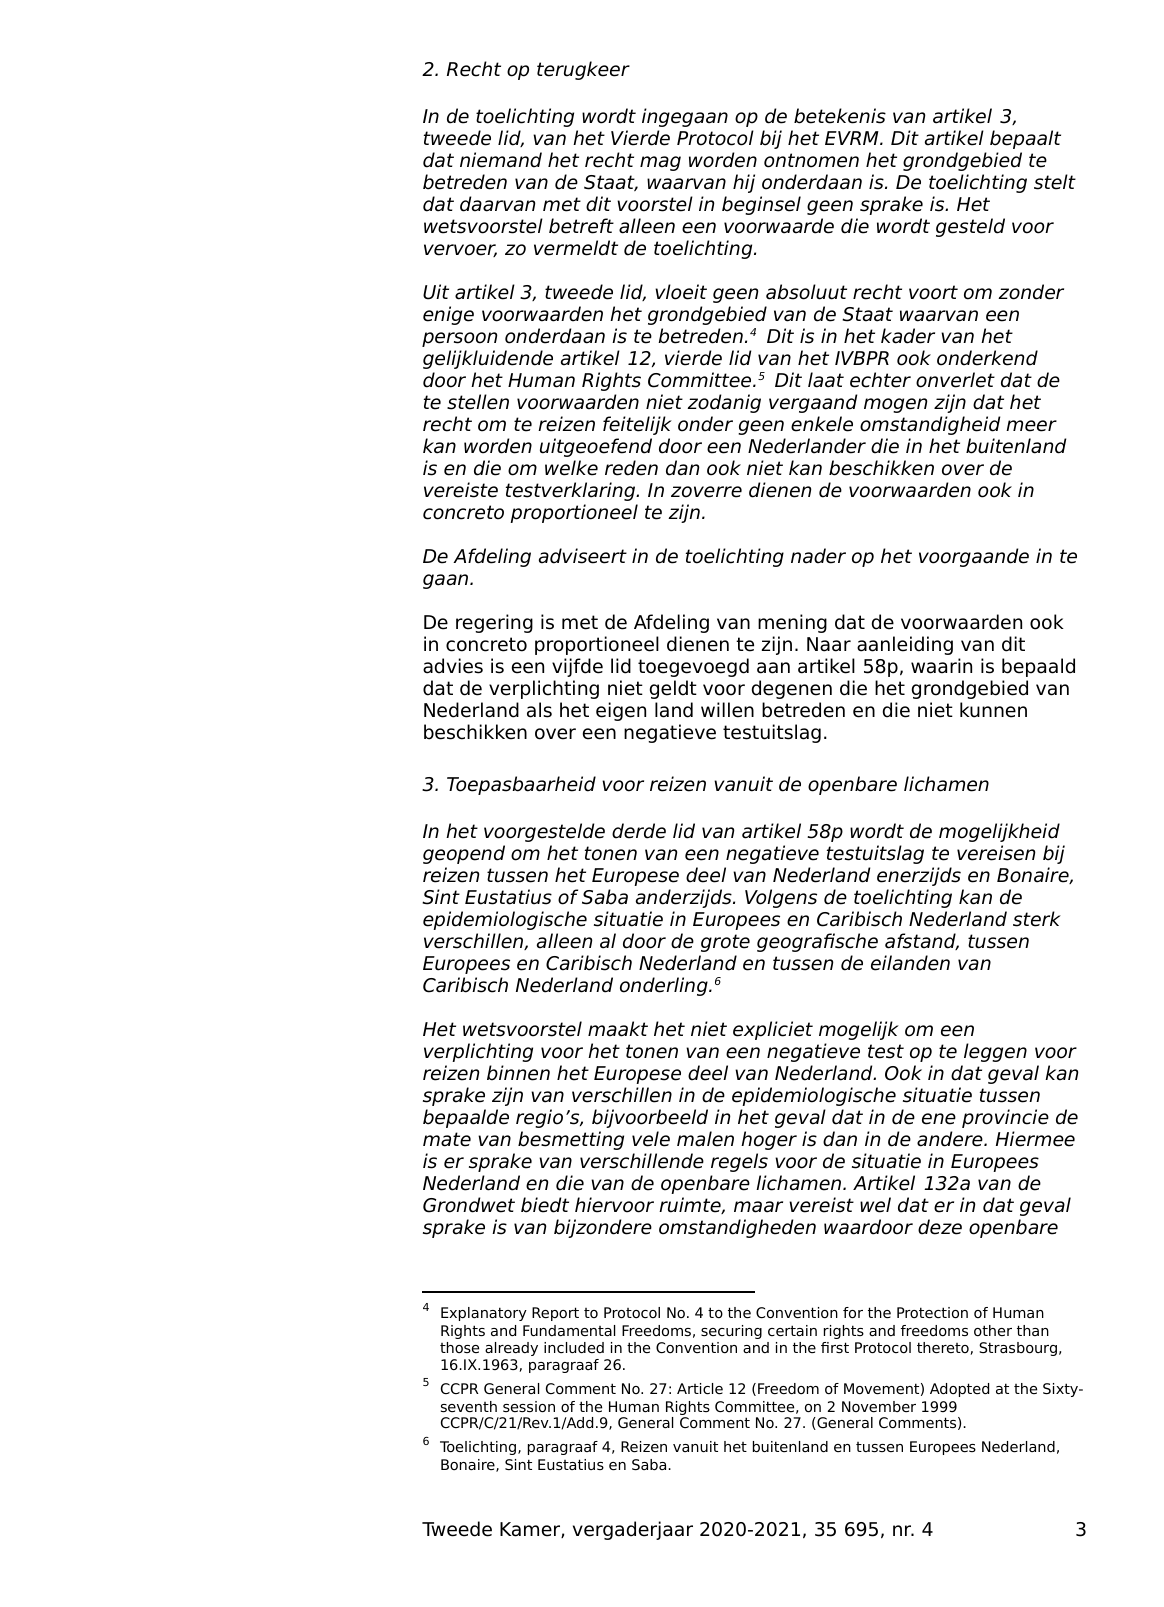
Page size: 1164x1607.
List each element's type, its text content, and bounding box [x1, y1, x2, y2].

text Het wetsvoorstel maakt het niet expliciet mogelijk om een verplichting voor het tonen van een negatieve test op te leggen voor reizen binnen het Europese deel van Nederland. Ook in dat geval kan sprake zijn van verschillen in de epidemiologische situatie tussen bepaalde regio’s, bijvoorbeeld in het geval dat in de ene provincie de mate van besmetting vele malen hoger is dan in de andere. Hiermee is er sprake van verschillende regels voor de situatie in Europees Nederland en die van de openbare lichamen. Artikel 132a van de Grondwet biedt hiervoor ruimte, maar vereist wel dat er in dat geval sprake is van bijzondere omstandigheden waardoor deze openbare [422, 1019, 1087, 1239]
text De regering is met de Afdeling van mening dat de voorwaarden ook in concreto proportioneel dienen te zijn. Naar aanleiding van dit advies is een vijfde lid toegevoegd aan artikel 58p, waarin is bepaald dat de verplichting niet geldt voor degenen die het grondgebied van Nederland als het eigen land willen betreden en die niet kunnen beschikken over een negatieve testuitslag. [422, 612, 1087, 744]
text In de toelichting wordt ingegaan op de betekenis van artikel 3, tweede lid, van het Vierde Protocol bij het EVRM. Dit artikel bepaalt dat niemand het recht mag worden ontnomen het grondgebied te betreden van de Staat, waarvan hij onderdaan is. De toelichting stelt dat daarvan met dit voorstel in beginsel geen sprake is. Het wetsvoorstel betreft alleen een voorwaarde die wordt gesteld voor vervoer, zo vermeldt de toelichting. [422, 106, 1087, 260]
text Toelichting, paragraaf 4, Reizen vanuit het buitenland en tussen Europees Nederland, Bonaire, Sint Eustatius en Saba. [422, 1435, 1087, 1474]
subtitle 3. Toepasbaarheid voor reizen vanuit de openbare lichamen [422, 774, 1087, 796]
subtitle 2. Recht op terugkeer [422, 59, 1087, 81]
text De Afdeling adviseert in de toelichting nader op het voorgaande in te gaan. [422, 546, 1087, 590]
text Uit artikel 3, tweede lid, vloeit geen absoluut recht voort om zonder enige voorwaarden het grondgebied van de Staat waarvan een persoon onderdaan is te betreden. Dit is in het kader van het gelijkluidende artikel 12, vierde lid van het IVBPR ook onderkend door het Human Rights Committee. Dit laat echter onverlet dat de te stellen voorwaarden niet zodanig vergaand mogen zijn dat het recht om te reizen feitelijk onder geen enkele omstandigheid meer kan worden uitgeoefend door een Nederlander die in het buitenland is en die om welke reden dan ook niet kan beschikken over de vereiste testverklaring. In zoverre dienen de voorwaarden ook in concreto proportioneel te zijn. [422, 282, 1087, 524]
text In het voorgestelde derde lid van artikel 58p wordt de mogelijkheid geopend om het tonen van een negatieve testuitslag te vereisen bij reizen tussen het Europese deel van Nederland enerzijds en Bonaire, Sint Eustatius of Saba anderzijds. Volgens de toelichting kan de epidemiologische situatie in Europees en Caribisch Nederland sterk verschillen, alleen al door de grote geografische afstand, tussen Europees en Caribisch Nederland en tussen de eilanden van Caribisch Nederland onderling. [422, 821, 1087, 997]
text Explanatory Report to Protocol No. 4 to the Convention for the Protection of Human Rights and Fundamental Freedoms, securing certain rights and freedoms other than those already included in the Convention and in the first Protocol thereto, Strasbourg, 16.IX.1963, paragraaf 26. [422, 1301, 1087, 1374]
text CCPR General Comment No. 27: Article 12 (Freedom of Movement) Adopted at the Sixty-seventh session of the Human Rights Committee, on 2 November 1999 CCPR/C/21/Rev.1/Add.9, General Comment No. 27. (General Comments). [422, 1377, 1087, 1432]
